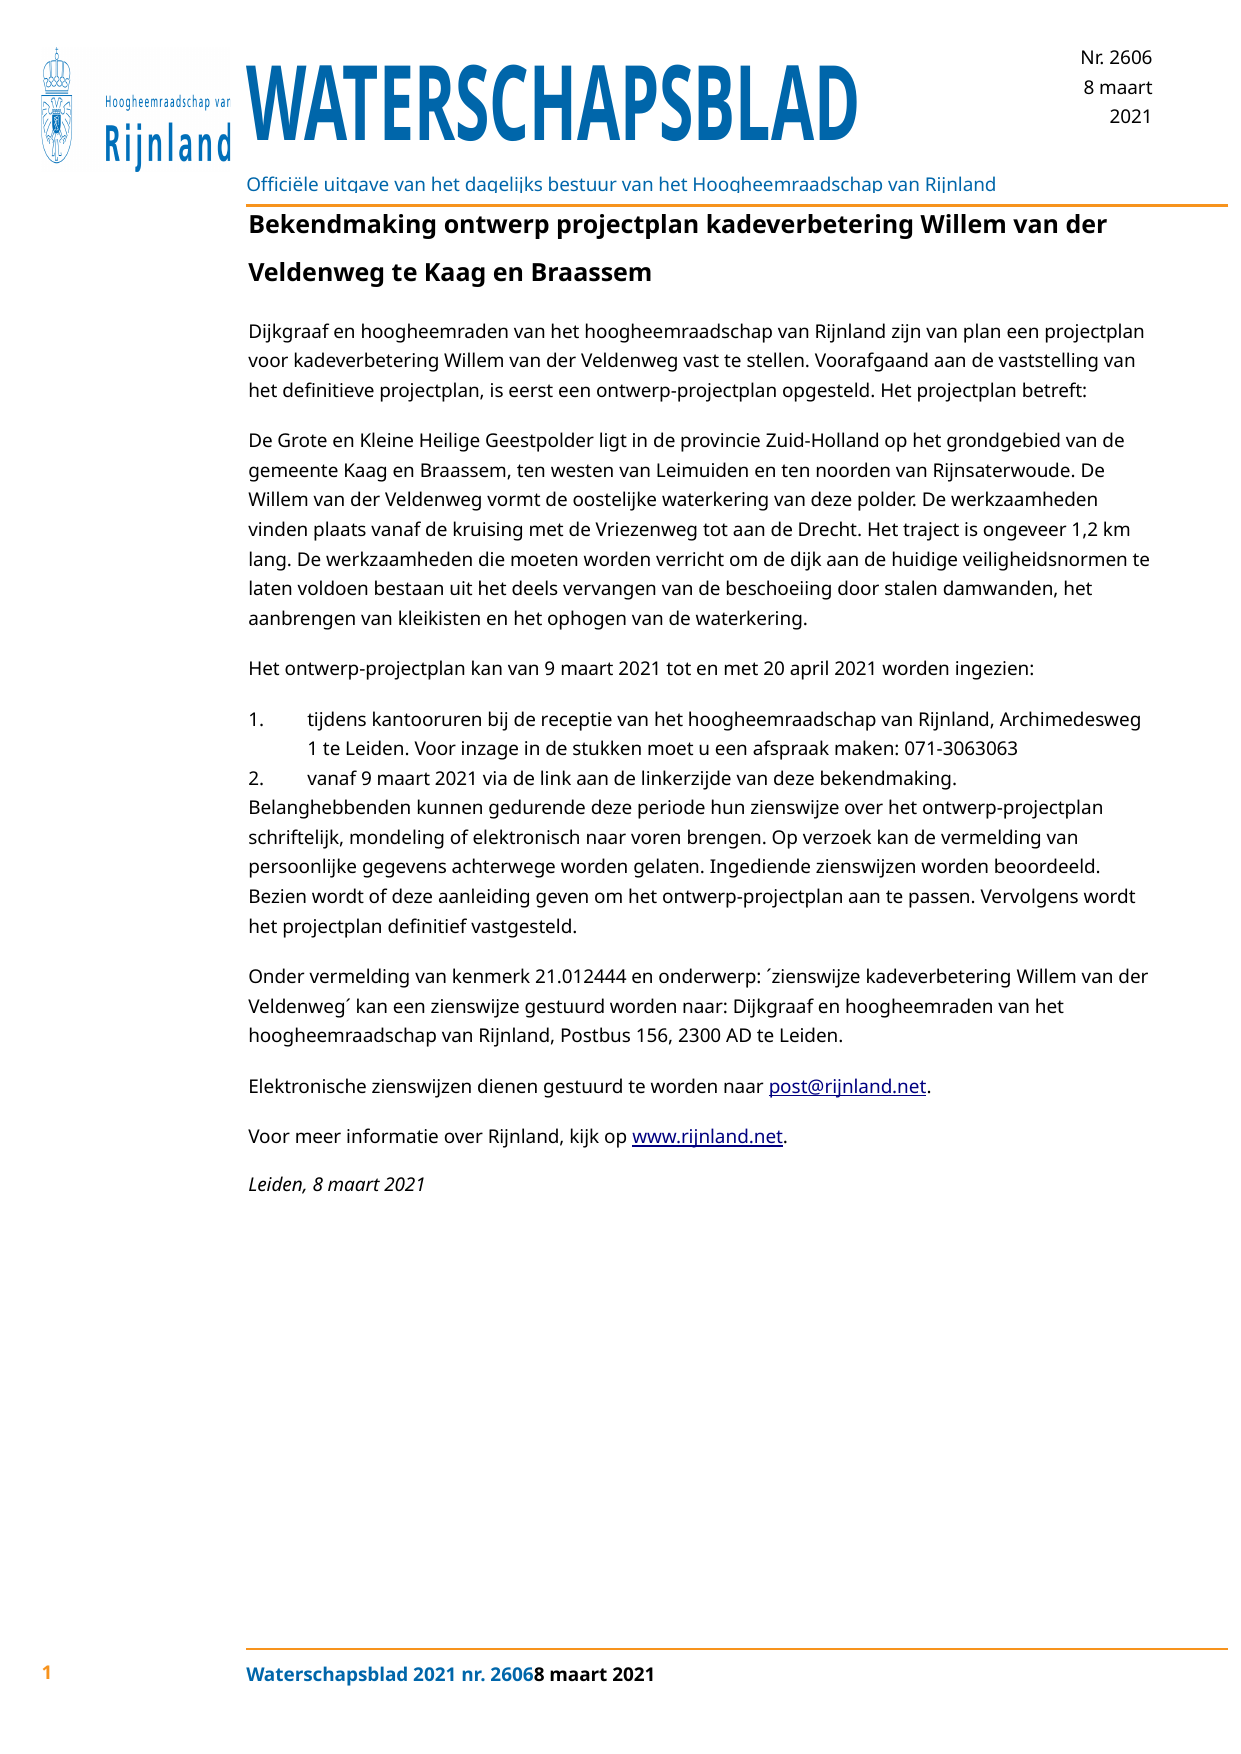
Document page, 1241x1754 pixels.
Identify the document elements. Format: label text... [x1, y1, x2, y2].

text Het ontwerp-projectplan kan van 9 maart 2021 tot en met 20 april 2021 worden ingezien: [248, 655, 1152, 681]
text Onder vermelding van kenmerk 21.012444 en onderwerp: ´zienswijze kadeverbetering Willem van der Veldenweg´ kan een zienswijze gestuurd worden naar: Dijkgraaf en hoogheemraden van het hoogheemraadschap van Rijnland, Postbus 156, 2300 AD te Leiden. [248, 963, 1152, 1048]
picture [41, 47, 231, 172]
list vanaf 9 maart 2021 via de link aan de linkerzijde van deze bekendmaking. [248, 765, 1152, 791]
text Belanghebbenden kunnen gedurende deze periode hun zienswijze over het ontwerp-projectplan schriftelijk, mondeling of elektronisch naar voren brengen. Op verzoek kan de vermelding van persoonlijke gegevens achterwege worden gelaten. Ingediende zienswijzen worden beoordeeld. Bezien wordt of deze aanleiding geven om het ontwerp-projectplan aan te passen. Vervolgens wordt het projectplan definitief vastgesteld. [248, 794, 1152, 939]
text Voor meer informatie over Rijnland, kijk op www.rijnland.net. [248, 1123, 1152, 1149]
text Bekendmaking ontwerp projectplan kadeverbetering Willem van der Veldenweg te Kaag en Braassem [248, 207, 1152, 288]
text De Grote en Kleine Heilige Geestpolder ligt in de provincie Zuid-Holland op het grondgebied van de gemeente Kaag en Braassem, ten westen van Leimuiden en ten noorden van Rijnsaterwoude. De Willem van der Veldenweg vormt de oostelijke waterkering van deze polder. De werkzaamheden vinden plaats vanaf de kruising met de Vriezenweg tot aan de Drecht. Het traject is ongeveer 1,2 km lang. De werkzaamheden die moeten worden verricht om de dijk aan de huidige veiligheidsnormen te laten voldoen bestaan uit het deels vervangen van de beschoeiing door stalen damwanden, het aanbrengen van kleikisten en het ophogen van de waterkering. [248, 427, 1152, 631]
text Elektronische zienswijzen dienen gestuurd te worden naar post@rijnland.net. [248, 1073, 1152, 1099]
list tijdens kantooruren bij de receptie van het hoogheemraadschap van Rijnland, Archimedesweg 1 te Leiden. Voor inzage in de stukken moet u een afspraak maken: 071-3063063 [248, 706, 1152, 761]
text Leiden, 8 maart 2021 [248, 1171, 1152, 1197]
text Dijkgraaf en hoogheemraden van het hoogheemraadschap van Rijnland zijn van plan een projectplan voor kadeverbetering Willem van der Veldenweg vast te stellen. Voorafgaand aan de vaststelling van het definitieve projectplan, is eerst een ontwerp-projectplan opgesteld. Het projectplan betreft: [248, 318, 1152, 403]
